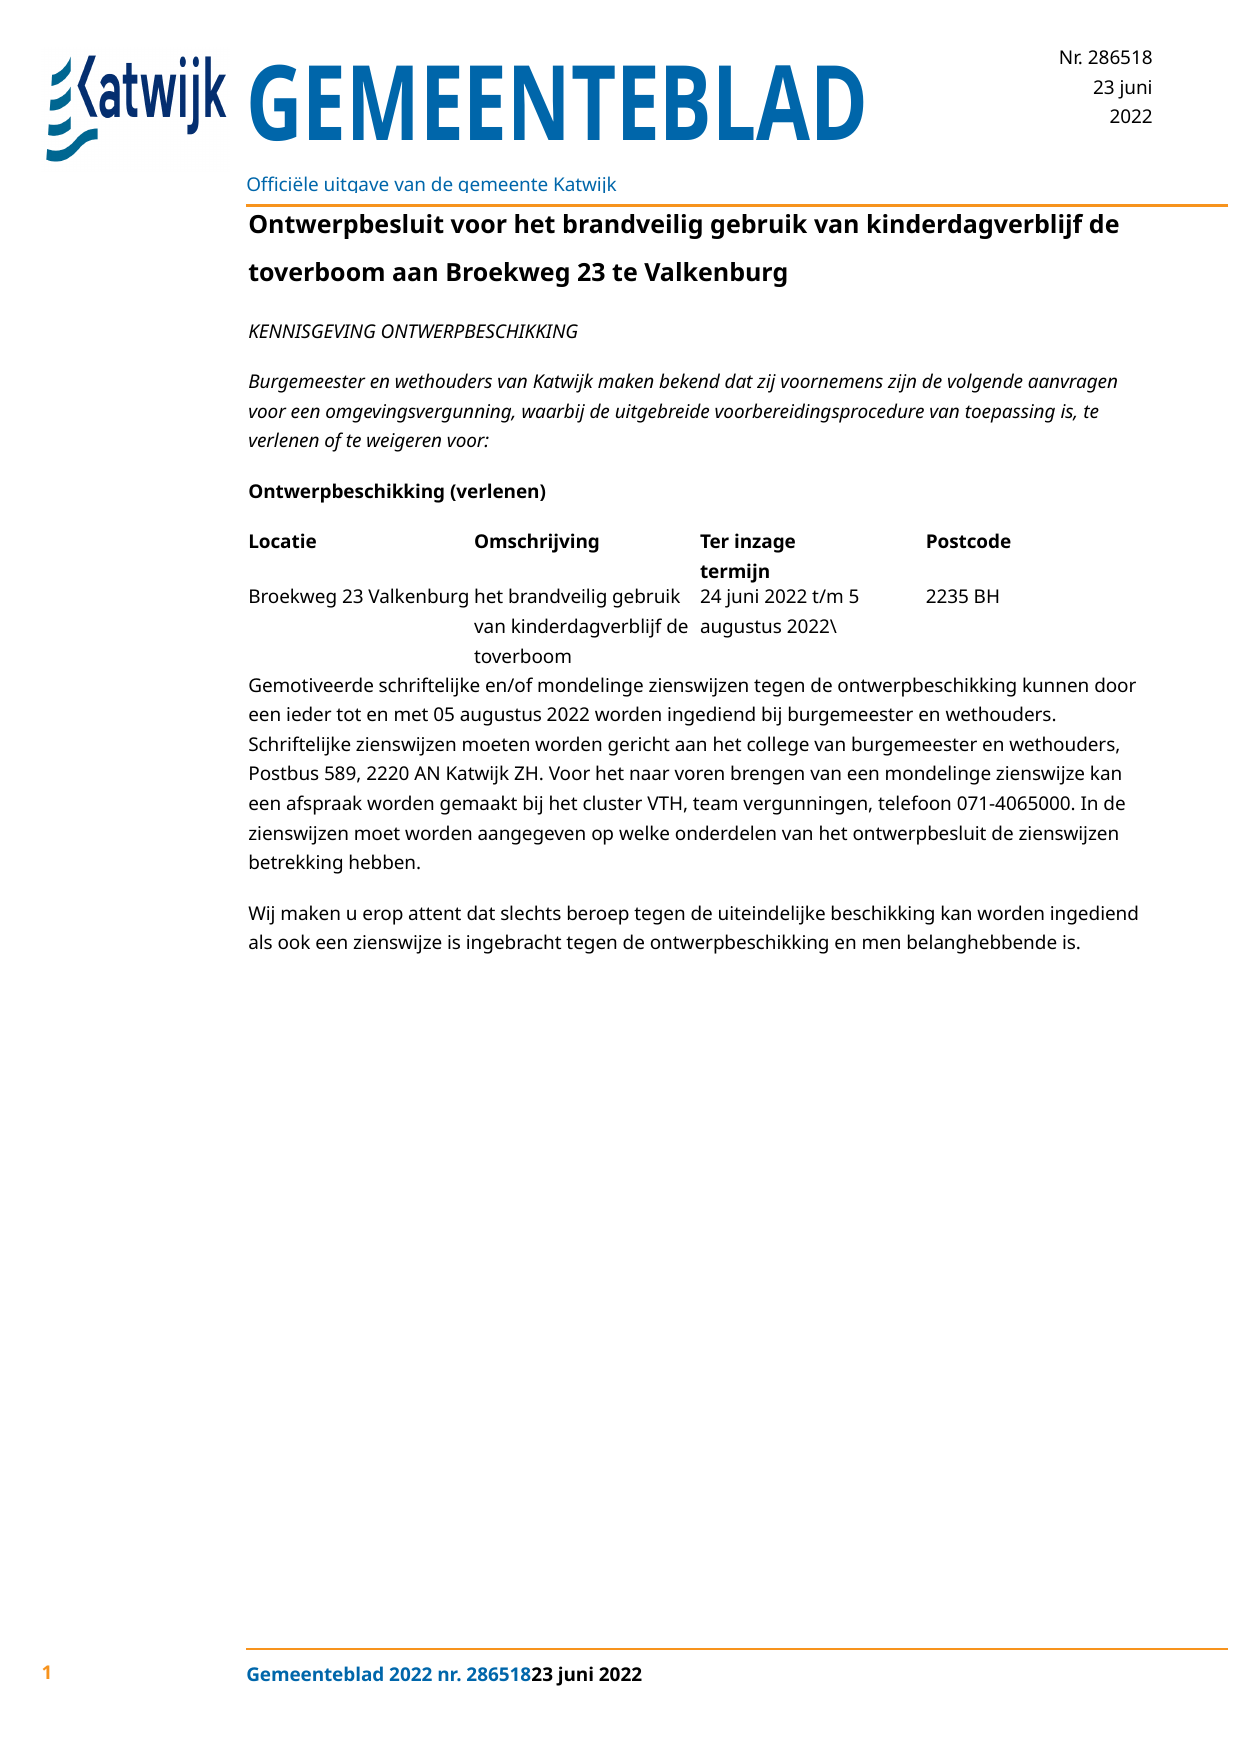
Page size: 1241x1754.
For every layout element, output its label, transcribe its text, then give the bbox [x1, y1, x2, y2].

table_cell het brandveilig gebruik van kinderdagverblijf de toverboom [474, 584, 700, 669]
table_header Ter inzage termijn [700, 529, 926, 584]
table_cell 24 juni 2022 t/m 5 augustus 2022\ [700, 584, 926, 669]
table_header Locatie [248, 529, 474, 584]
table_header Omschrijving [474, 529, 700, 584]
text KENNISGEVING ONTWERPBESCHIKKING [248, 318, 1152, 344]
text Ontwerpbesluit voor het brandveilig gebruik van kinderdagverblijf de toverboom aan Broekweg 23 te Valkenburg [248, 207, 1152, 288]
picture [41, 47, 231, 172]
table_cell 2235 BH [926, 584, 1152, 669]
table_header Postcode [926, 529, 1152, 584]
text Burgemeester en wethouders van Katwijk maken bekend dat zij voornemens zijn de volgende aanvragen voor een omgevingsvergunning, waarbij de uitgebreide voorbereidingsprocedure van toepassing is, te verlenen of te weigeren voor: [248, 368, 1152, 453]
table_cell Broekweg 23 Valkenburg [248, 584, 474, 669]
text Wij maken u erop attent dat slechts beroep tegen de uiteindelijke beschikking kan worden ingediend als ook een zienswijze is ingebracht tegen de ontwerpbeschikking en men belanghebbende is. [248, 900, 1152, 955]
text Ontwerpbeschikking (verlenen) [248, 478, 1152, 504]
text Gemotiveerde schriftelijke en/of mondelinge zienswijzen tegen de ontwerpbeschikking kunnen door een ieder tot en met 05 augustus 2022 worden ingediend bij burgemeester en wethouders. Schriftelijke zienswijzen moeten worden gericht aan het college van burgemeester en wethouders, Postbus 589, 2220 AN Katwijk ZH. Voor het naar voren brengen van een mondelinge zienswijze kan een afspraak worden gemaakt bij het cluster VTH, team vergunningen, telefoon 071-4065000. In de zienswijzen moet worden aangegeven op welke onderdelen van het ontwerpbesluit de zienswijzen betrekking hebben. [248, 672, 1152, 875]
